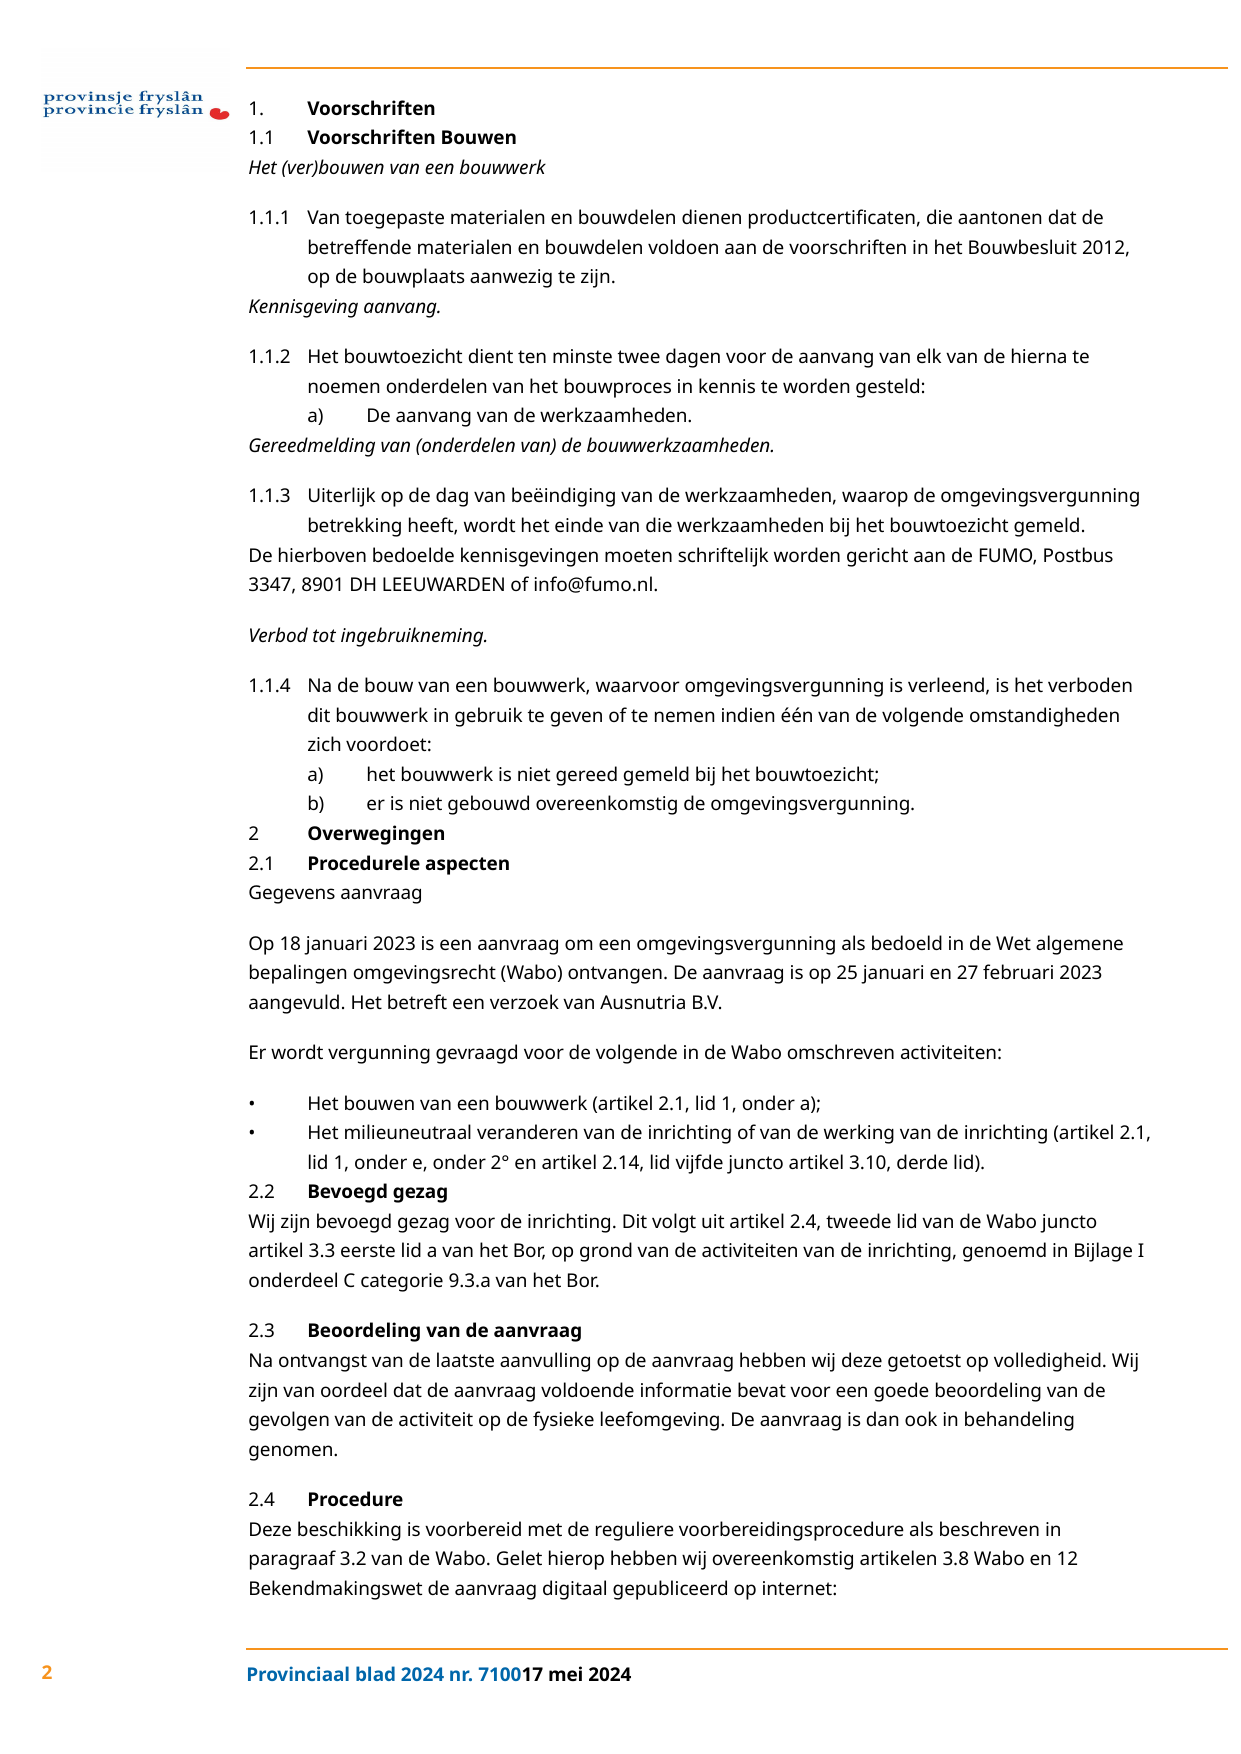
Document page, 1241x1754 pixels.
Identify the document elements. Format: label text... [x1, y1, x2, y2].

text Gereedmelding van (onderdelen van) de bouwwerkzaamheden. [248, 432, 1152, 458]
list Van toegepaste materialen en bouwdelen dienen productcertificaten, die aantonen dat de betreffende materialen en bouwdelen voldoen aan de voorschriften in het Bouwbesluit 2012, op de bouwplaats aanwezig te zijn. [248, 204, 1152, 289]
list Voorschriften [248, 95, 1152, 121]
list Procedure [248, 1486, 1152, 1512]
text Er wordt vergunning gevraagd voor de volgende in de Wabo omschreven activiteiten: [248, 1039, 1152, 1065]
text Kennisgeving aanvang. [248, 293, 1152, 319]
picture [41, 47, 231, 172]
text De hierboven bedoelde kennisgevingen moeten schriftelijk worden gericht aan de FUMO, Postbus 3347, 8901 DH LEEUWARDEN of info@fumo.nl. [248, 542, 1152, 597]
list er is niet gebouwd overeenkomstig de omgevingsvergunning. [307, 791, 1152, 816]
list het bouwwerk is niet gereed gemeld bij het bouwtoezicht; [307, 761, 1152, 787]
list Voorschriften Bouwen [248, 124, 1152, 150]
list Na de bouw van een bouwwerk, waarvoor omgevingsvergunning is verleend, is het verboden dit bouwwerk in gebruik te geven of te nemen indien één van de volgende omstandigheden zich voordoet: [248, 672, 1152, 757]
list Bevoegd gezag [248, 1178, 1152, 1204]
text Na ontvangst van de laatste aanvulling op de aanvraag hebben wij deze getoetst op volledigheid. Wij zijn van oordeel dat de aanvraag voldoende informatie bevat voor een goede beoordeling van de gevolgen van de activiteit op de fysieke leefomgeving. De aanvraag is dan ook in behandeling genomen. [248, 1347, 1152, 1462]
text Gegevens aanvraag [248, 879, 1152, 905]
text Deze beschikking is voorbereid met de reguliere voorbereidingsprocedure als beschreven in paragraaf 3.2 van de Wabo. Gelet hierop hebben wij overeenkomstig artikelen 3.8 Wabo en 12 Bekendmakingswet de aanvraag digitaal gepubliceerd op internet: [248, 1516, 1152, 1601]
text Verbod tot ingebruikneming. [248, 622, 1152, 648]
list Beoordeling van de aanvraag [248, 1318, 1152, 1343]
text Op 18 januari 2023 is een aanvraag om een omgevingsvergunning als bedoeld in de Wet algemene bepalingen omgevingsrecht (Wabo) ontvangen. De aanvraag is op 25 januari en 27 februari 2023 aangevuld. Het betreft een verzoek van Ausnutria B.V. [248, 930, 1152, 1015]
list Procedurele aspecten [248, 850, 1152, 876]
list Het bouwen van een bouwwerk (artikel 2.1, lid 1, onder a); [248, 1090, 1152, 1116]
list Het milieuneutraal veranderen van de inrichting of van de werking van de inrichting (artikel 2.1, lid 1, onder e, onder 2° en artikel 2.14, lid vijfde juncto artikel 3.10, derde lid). [248, 1119, 1152, 1175]
list Het bouwtoezicht dient ten minste twee dagen voor de aanvang van elk van de hierna te noemen onderdelen van het bouwproces in kennis te worden gesteld: [248, 343, 1152, 399]
list Uiterlijk op de dag van beëindiging van de werkzaamheden, waarop de omgevingsvergunning betrekking heeft, wordt het einde van die werkzaamheden bij het bouwtoezicht gemeld. [248, 483, 1152, 538]
list De aanvang van de werkzaamheden. [307, 403, 1152, 428]
list Overwegingen [248, 820, 1152, 846]
text Het (ver)bouwen van een bouwwerk [248, 154, 1152, 180]
text Wij zijn bevoegd gezag voor de inrichting. Dit volgt uit artikel 2.4, tweede lid van de Wabo juncto artikel 3.3 eerste lid a van het Bor, op grond van de activiteiten van de inrichting, genoemd in Bijlage I onderdeel C categorie 9.3.a van het Bor. [248, 1208, 1152, 1293]
